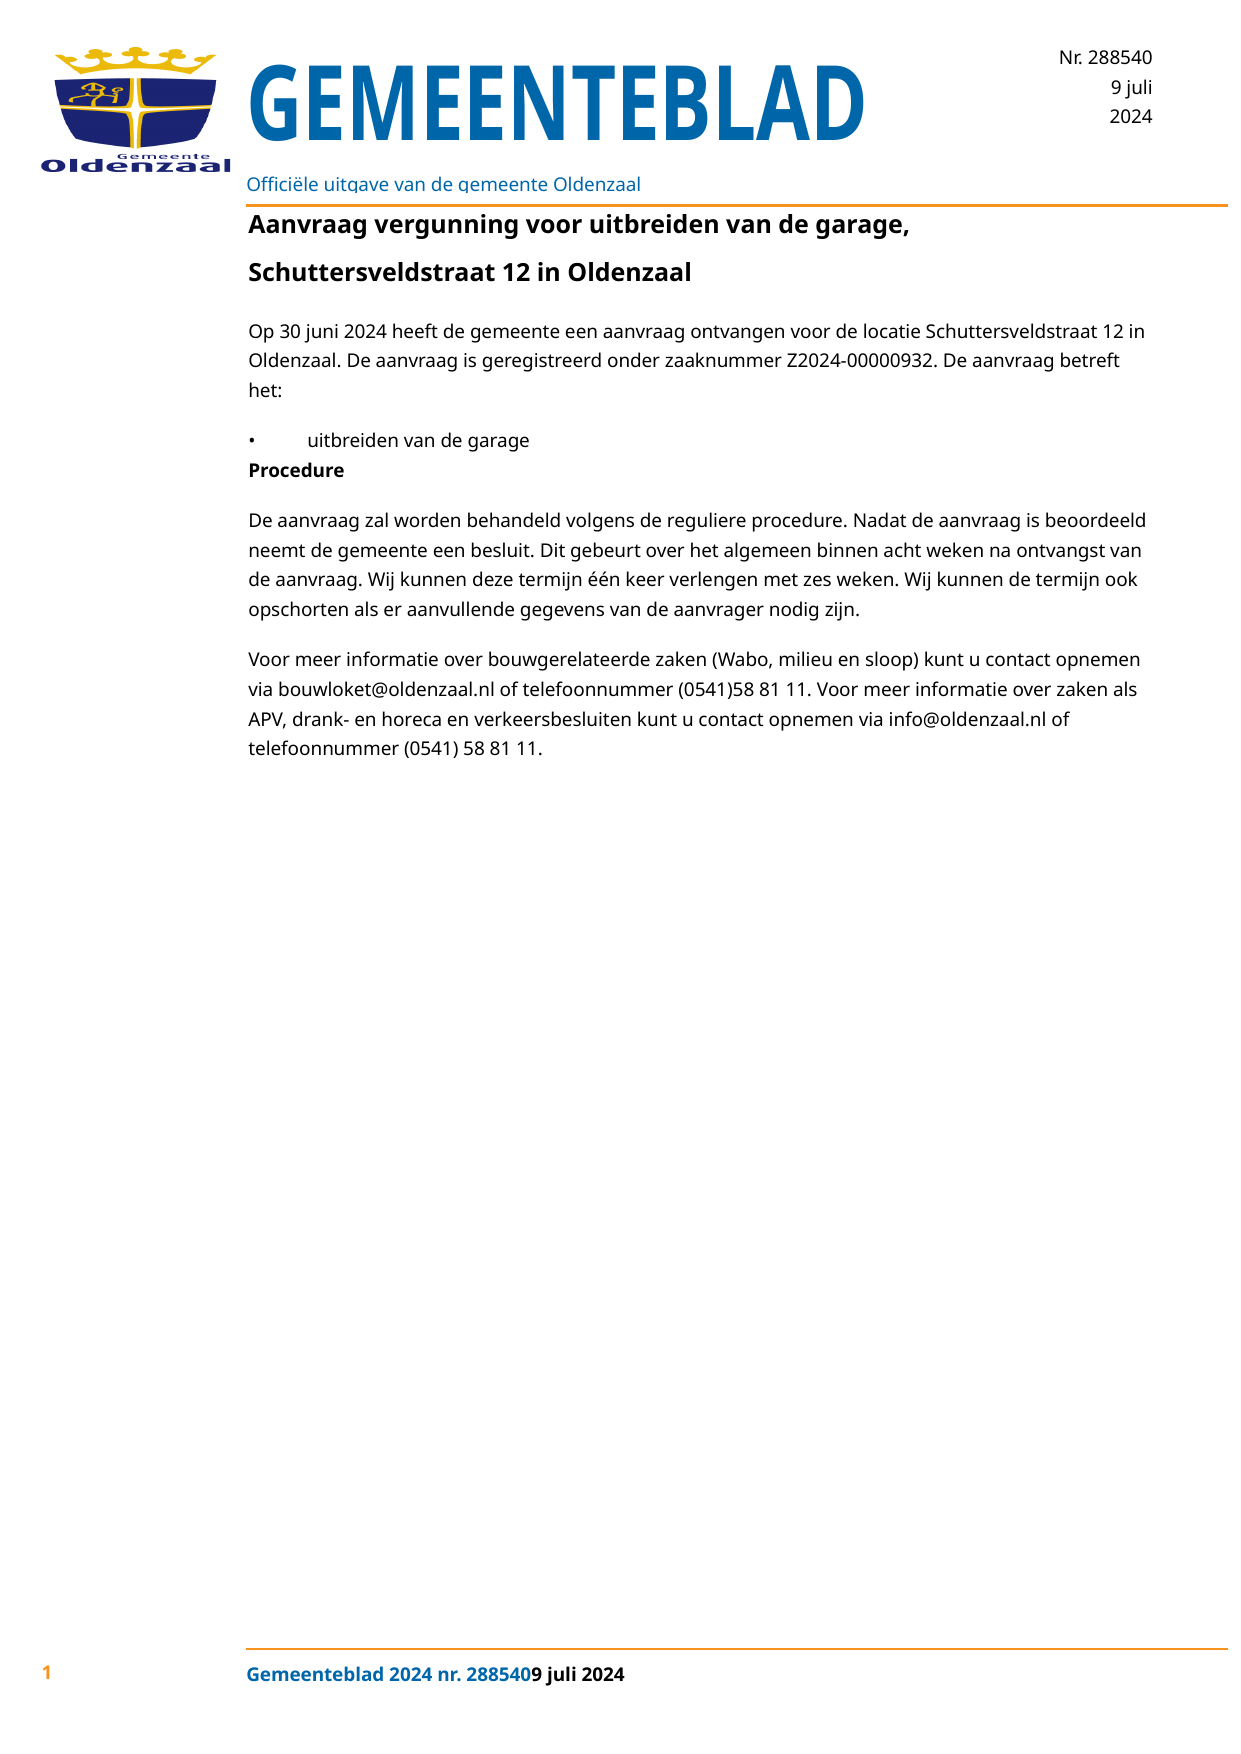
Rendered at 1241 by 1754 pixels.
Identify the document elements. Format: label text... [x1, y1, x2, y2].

text Aanvraag vergunning voor uitbreiden van de garage, Schuttersveldstraat 12 in Oldenzaal [248, 207, 1152, 288]
text Procedure [248, 457, 1152, 483]
text De aanvraag zal worden behandeld volgens de reguliere procedure. Nadat de aanvraag is beoordeeld neemt de gemeente een besluit. Dit gebeurt over het algemeen binnen acht weken na ontvangst van de aanvraag. Wij kunnen deze termijn één keer verlengen met zes weken. Wij kunnen de termijn ook opschorten als er aanvullende gegevens van de aanvrager nodig zijn. [248, 507, 1152, 622]
text Op 30 juni 2024 heeft de gemeente een aanvraag ontvangen voor de locatie Schuttersveldstraat 12 in Oldenzaal. De aanvraag is geregistreerd onder zaaknummer Z2024-00000932. De aanvraag betreft het: [248, 318, 1152, 403]
picture [41, 47, 231, 172]
list uitbreiden van de garage [248, 427, 1152, 453]
text Voor meer informatie over bouwgerelateerde zaken (Wabo, milieu en sloop) kunt u contact opnemen via bouwloket@oldenzaal.nl of telefoonnummer (0541)58 81 11. Voor meer informatie over zaken als APV, drank- en horeca en verkeersbesluiten kunt u contact opnemen via info@oldenzaal.nl of telefoonnummer (0541) 58 81 11. [248, 647, 1152, 761]
